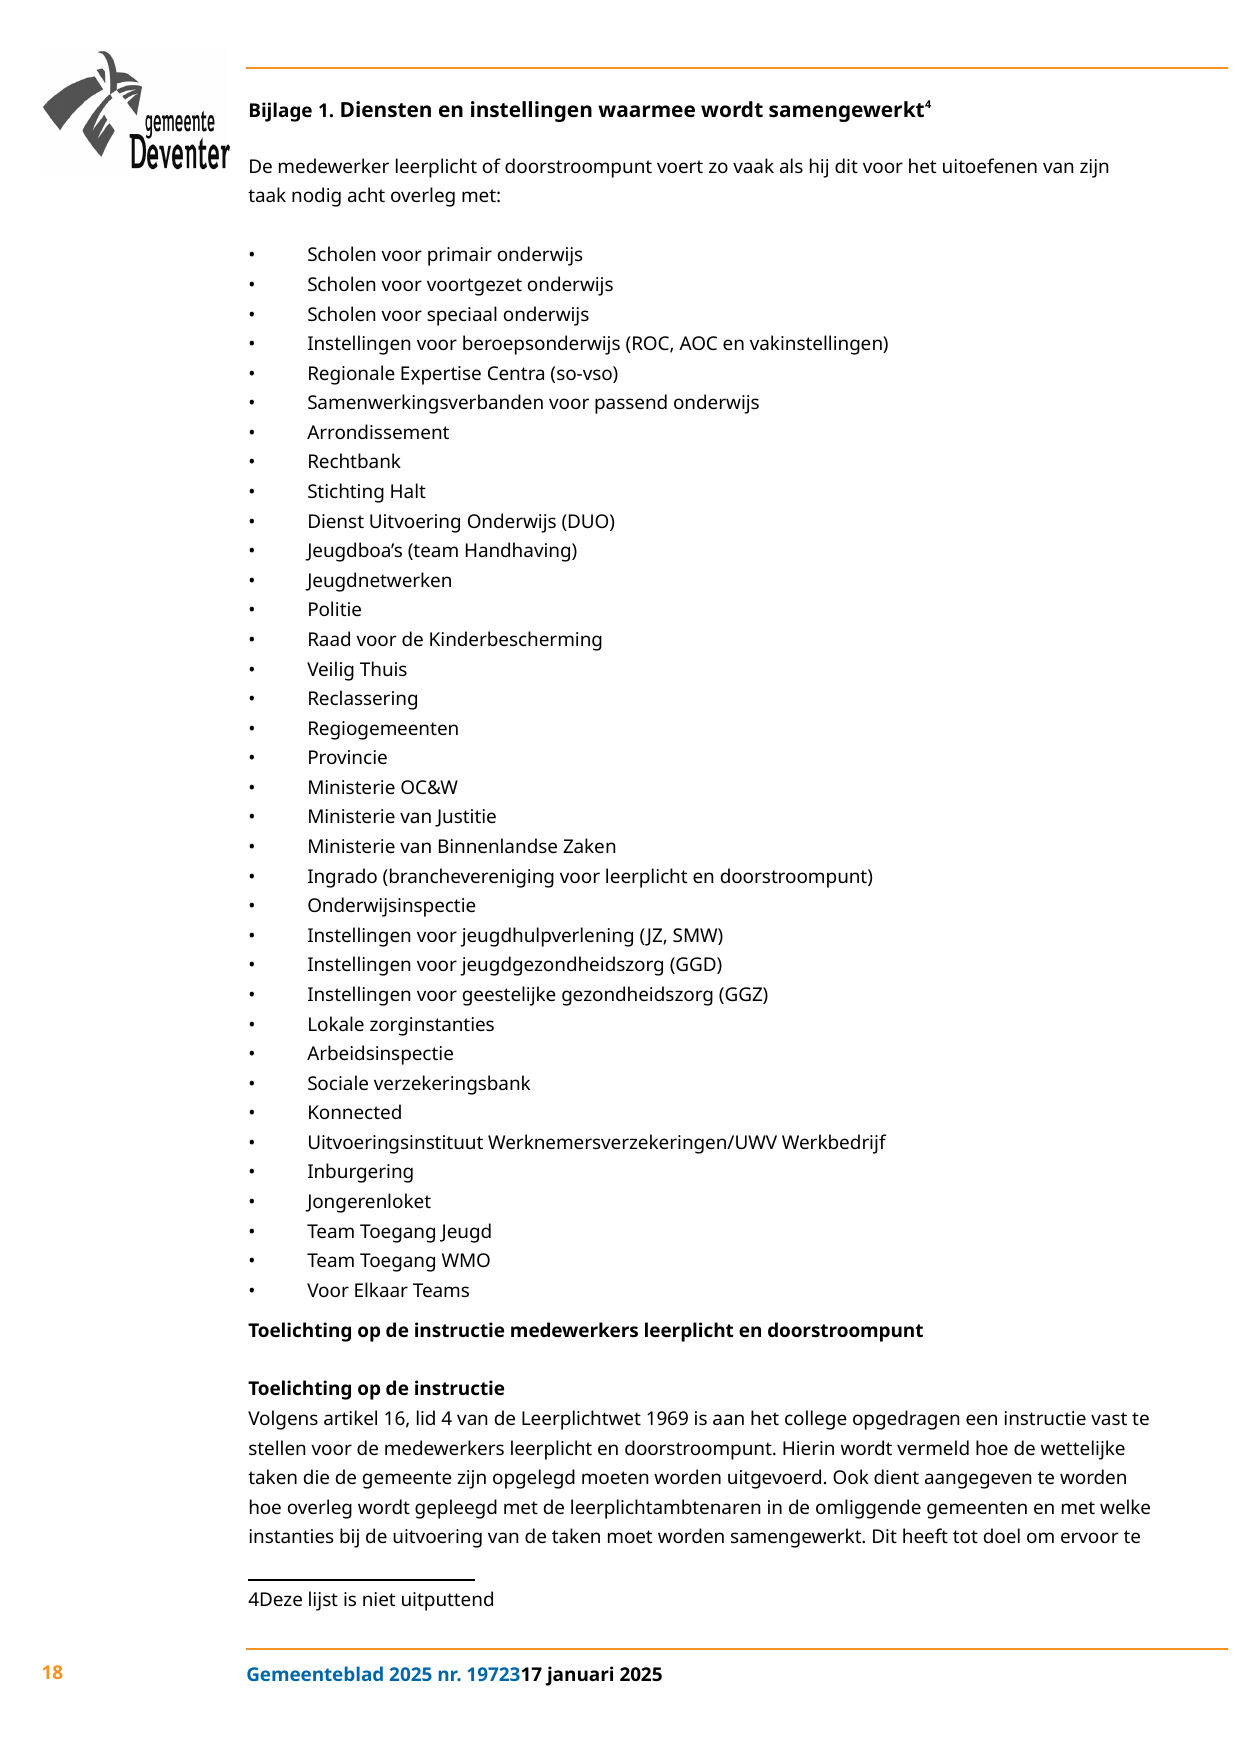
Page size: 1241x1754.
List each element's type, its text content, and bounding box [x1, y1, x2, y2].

list Jeugdboa’s (team Handhaving) [248, 537, 1152, 563]
list Ministerie van Binnenlandse Zaken [248, 833, 1152, 859]
list Voor Elkaar Teams [248, 1277, 1152, 1303]
list Team Toegang WMO [248, 1247, 1152, 1273]
list Ingrado (branchevereniging voor leerplicht en doorstroompunt) [248, 863, 1152, 889]
list Veilig Thuis [248, 656, 1152, 682]
list Raad voor de Kinderbescherming [248, 626, 1152, 652]
list Instellingen voor beroepsonderwijs (ROC, AOC en vakinstellingen) [248, 330, 1152, 356]
list Team Toegang Jeugd [248, 1218, 1152, 1244]
list Scholen voor voortgezet onderwijs [248, 271, 1152, 297]
list Politie [248, 597, 1152, 622]
list Regionale Expertise Centra (so-vso) [248, 360, 1152, 386]
list Dienst Uitvoering Onderwijs (DUO) [248, 508, 1152, 534]
text Toelichting op de instructie medewerkers leerplicht en doorstroompunt [248, 1307, 1152, 1346]
list Inburgering [248, 1159, 1152, 1184]
list Lokale zorginstanties [248, 1011, 1152, 1037]
text Deze lijst is niet uitputtend [248, 1586, 1152, 1612]
picture [41, 47, 231, 172]
text Volgens artikel 16, lid 4 van de Leerplichtwet 1969 is aan het college opgedragen een instructie vast te stellen voor de medewerkers leerplicht en doorstroompunt. Hierin wordt vermeld hoe de wettelijke taken die de gemeente zijn opgelegd moeten worden uitgevoerd. Ook dient aangegeven te worden hoe overleg wordt gepleegd met de leerplichtambtenaren in de omliggende gemeenten en met welke instanties bij de uitvoering van de taken moet worden samengewerkt. Dit heeft tot doel om ervoor te [248, 1405, 1152, 1549]
list Jeugdnetwerken [248, 567, 1152, 593]
list Arrondissement [248, 419, 1152, 445]
list Onderwijsinspectie [248, 892, 1152, 918]
list Arbeidsinspectie [248, 1040, 1152, 1066]
list Stichting Halt [248, 478, 1152, 504]
list Regiogemeenten [248, 715, 1152, 741]
text Bijlage 1. Diensten en instellingen waarmee wordt samengewerkt [248, 95, 1152, 123]
list Ministerie OC&W [248, 774, 1152, 800]
list Rechtbank [248, 449, 1152, 474]
list Uitvoeringsinstituut Werknemersverzekeringen/UWV Werkbedrijf [248, 1129, 1152, 1155]
list Instellingen voor geestelijke gezondheidszorg (GGZ) [248, 981, 1152, 1007]
text Toelichting op de instructie [248, 1376, 1152, 1401]
list Provincie [248, 744, 1152, 770]
list Samenwerkingsverbanden voor passend onderwijs [248, 389, 1152, 415]
text De medewerker leerplicht of doorstroompunt voert zo vaak als hij dit voor het uitoefenen van zijn taak nodig acht overleg met: [248, 153, 1152, 208]
list Scholen voor speciaal onderwijs [248, 301, 1152, 327]
list Instellingen voor jeugdgezondheidszorg (GGD) [248, 952, 1152, 977]
list Sociale verzekeringsbank [248, 1070, 1152, 1096]
list Jongerenloket [248, 1188, 1152, 1214]
list Konnected [248, 1099, 1152, 1125]
list Reclassering [248, 685, 1152, 711]
list Ministerie van Justitie [248, 804, 1152, 829]
list Instellingen voor jeugdhulpverlening (JZ, SMW) [248, 922, 1152, 948]
list Scholen voor primair onderwijs [248, 242, 1152, 267]
